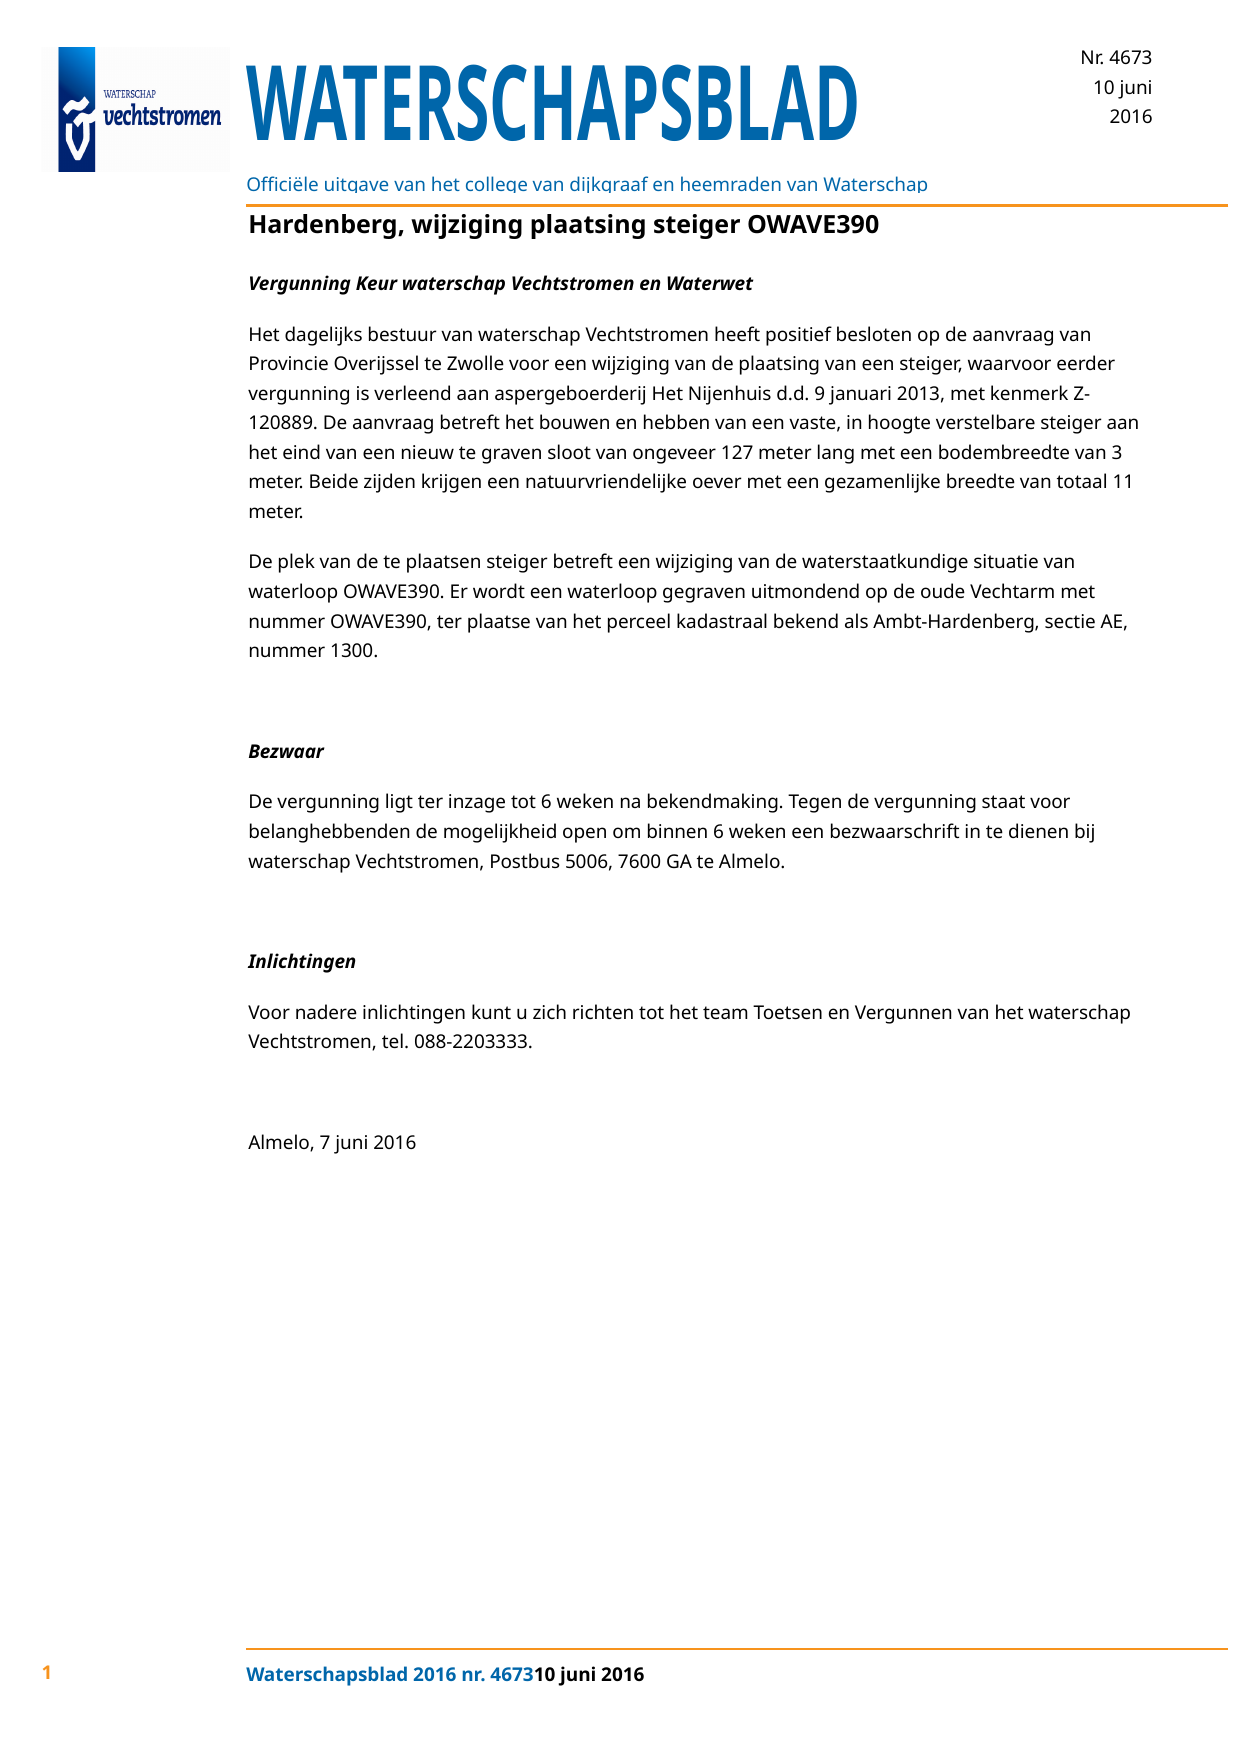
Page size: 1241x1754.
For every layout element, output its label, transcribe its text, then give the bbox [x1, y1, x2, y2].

text Almelo, 7 juni 2016 [248, 1129, 1152, 1155]
text Voor nadere inlichtingen kunt u zich richten tot het team Toetsen en Vergunnen van het waterschap Vechtstromen, tel. 088-2203333. [248, 999, 1152, 1054]
text Vergunning Keur waterschap Vechtstromen en Waterwet [248, 270, 1152, 296]
text Bezwaar [248, 738, 1152, 764]
picture [41, 47, 231, 172]
text De plek van de te plaatsen steiger betreft een wijziging van de waterstaatkundige situatie van waterloop OWAVE390. Er wordt een waterloop gegraven uitmondend op de oude Vechtarm met nummer OWAVE390, ter plaatse van het perceel kadastraal bekend als Ambt-Hardenberg, sectie AE, nummer 1300. [248, 549, 1152, 663]
text Inlichtingen [248, 949, 1152, 974]
text De vergunning ligt ter inzage tot 6 weken na bekendmaking. Tegen de vergunning staat voor belanghebbenden de mogelijkheid open om binnen 6 weken een bezwaarschrift in te dienen bij waterschap Vechtstromen, Postbus 5006, 7600 GA te Almelo. [248, 789, 1152, 873]
text Hardenberg, wijziging plaatsing steiger OWAVE390 [248, 207, 1152, 241]
text Het dagelijks bestuur van waterschap Vechtstromen heeft positief besloten op de aanvraag van Provincie Overijssel te Zwolle voor een wijziging van de plaatsing van een steiger, waarvoor eerder vergunning is verleend aan aspergeboerderij Het Nijenhuis d.d. 9 januari 2013, met kenmerk Z-120889. De aanvraag betreft het bouwen en hebben van een vaste, in hoogte verstelbare steiger aan het eind van een nieuw te graven sloot van ongeveer 127 meter lang met een bodembreedte van 3 meter. Beide zijden krijgen een natuurvriendelijke oever met een gezamenlijke breedte van totaal 11 meter. [248, 321, 1152, 524]
